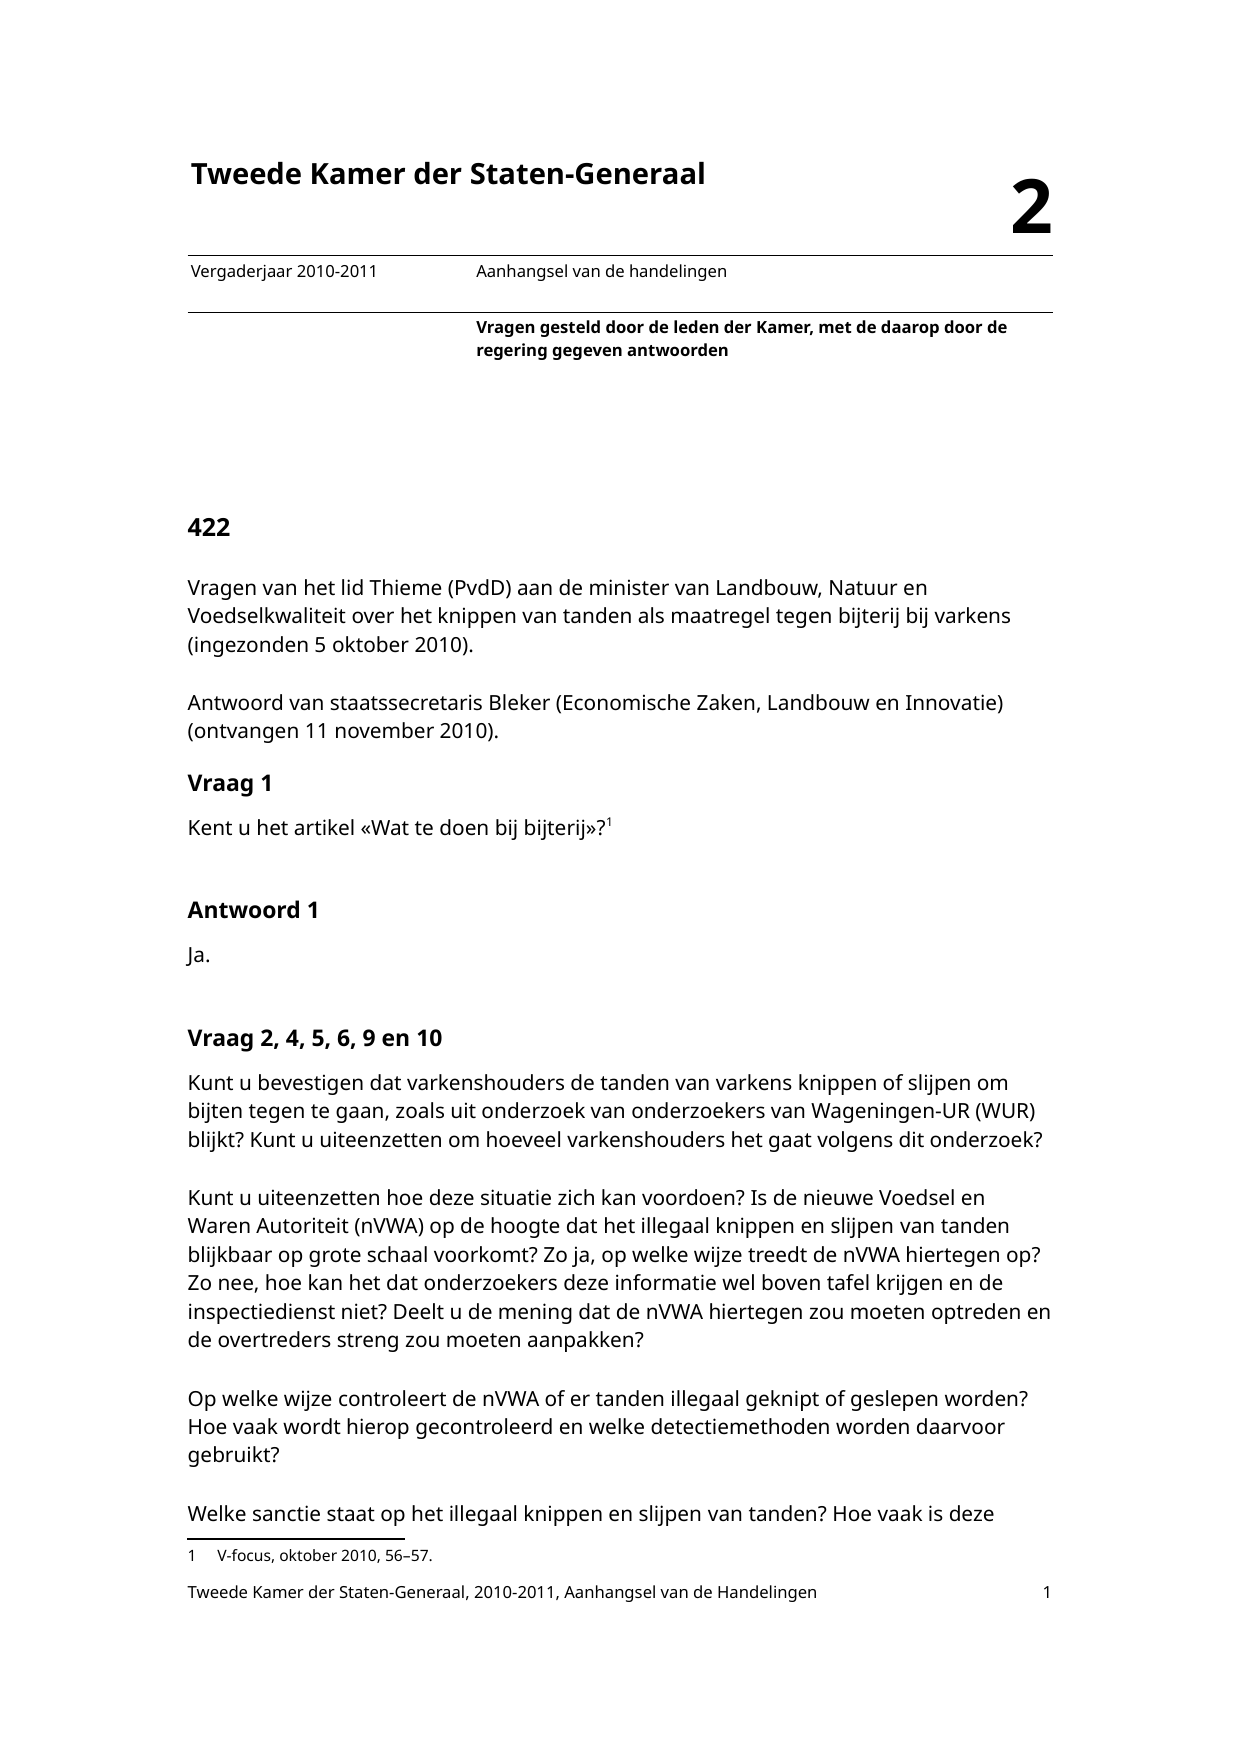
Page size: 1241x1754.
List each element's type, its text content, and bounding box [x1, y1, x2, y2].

text Ja. [187, 941, 1053, 969]
text Kunt u bevestigen dat varkenshouders de tanden van varkens knippen of slijpen om bijten tegen te gaan, zoals uit onderzoek van onderzoekers van Wageningen-UR (WUR) blijkt? Kunt u uiteenzetten om hoeveel varkenshouders het gaat volgens dit onderzoek? [187, 1068, 1053, 1153]
text 422 [187, 509, 1053, 543]
text Kent u het artikel «Wat te doen bij bijterij»? [187, 813, 1053, 842]
table_header 2 [880, 150, 1053, 255]
text V-focus, oktober 2010, 56–57. [187, 1538, 1053, 1566]
text Vragen van het lid Thieme (PvdD) aan de minister van Landbouw, Natuur en Voedselkwaliteit over het knippen van tanden als maatregel tegen bijterij bij varkens (ingezonden 5 oktober 2010). [187, 573, 1053, 658]
subtitle Vraag 1 [187, 767, 1053, 798]
text Kunt u uiteenzetten hoe deze situatie zich kan voordoen? Is de nieuwe Voedsel en Waren Autoriteit (nVWA) op de hoogte dat het illegaal knippen en slijpen van tanden blijkbaar op grote schaal voorkomt? Zo ja, op welke wijze treedt de nVWA hiertegen op? Zo nee, hoe kan het dat onderzoekers deze informatie wel boven tafel krijgen en de inspectiedienst niet? Deelt u de mening dat de nVWA hiertegen zou moeten optreden en de overtreders streng zou moeten aanpakken? [187, 1183, 1053, 1354]
subtitle Antwoord 1 [187, 894, 1053, 926]
table_cell Vergaderjaar 2010-2011 [188, 256, 473, 312]
text Welke sanctie staat op het illegaal knippen en slijpen van tanden? Hoe vaak is deze [187, 1499, 1053, 1527]
table_cell Vragen gesteld door de leden der Kamer, met de daarop door de regering gegeven antwoorden [473, 313, 1053, 361]
table_cell Aanhangsel van de handelingen [473, 256, 1053, 312]
subtitle Vraag 2, 4, 5, 6, 9 en 10 [187, 1022, 1053, 1053]
table_header Tweede Kamer der Staten-Generaal [188, 150, 879, 255]
table_cell [188, 313, 473, 361]
text Antwoord van staatssecretaris Bleker (Economische Zaken, Landbouw en Innovatie) (ontvangen 11 november 2010). [187, 688, 1053, 745]
text Op welke wijze controleert de nVWA of er tanden illegaal geknipt of geslepen worden? Hoe vaak wordt hierop gecontroleerd en welke detectiemethoden worden daarvoor gebruikt? [187, 1384, 1053, 1469]
